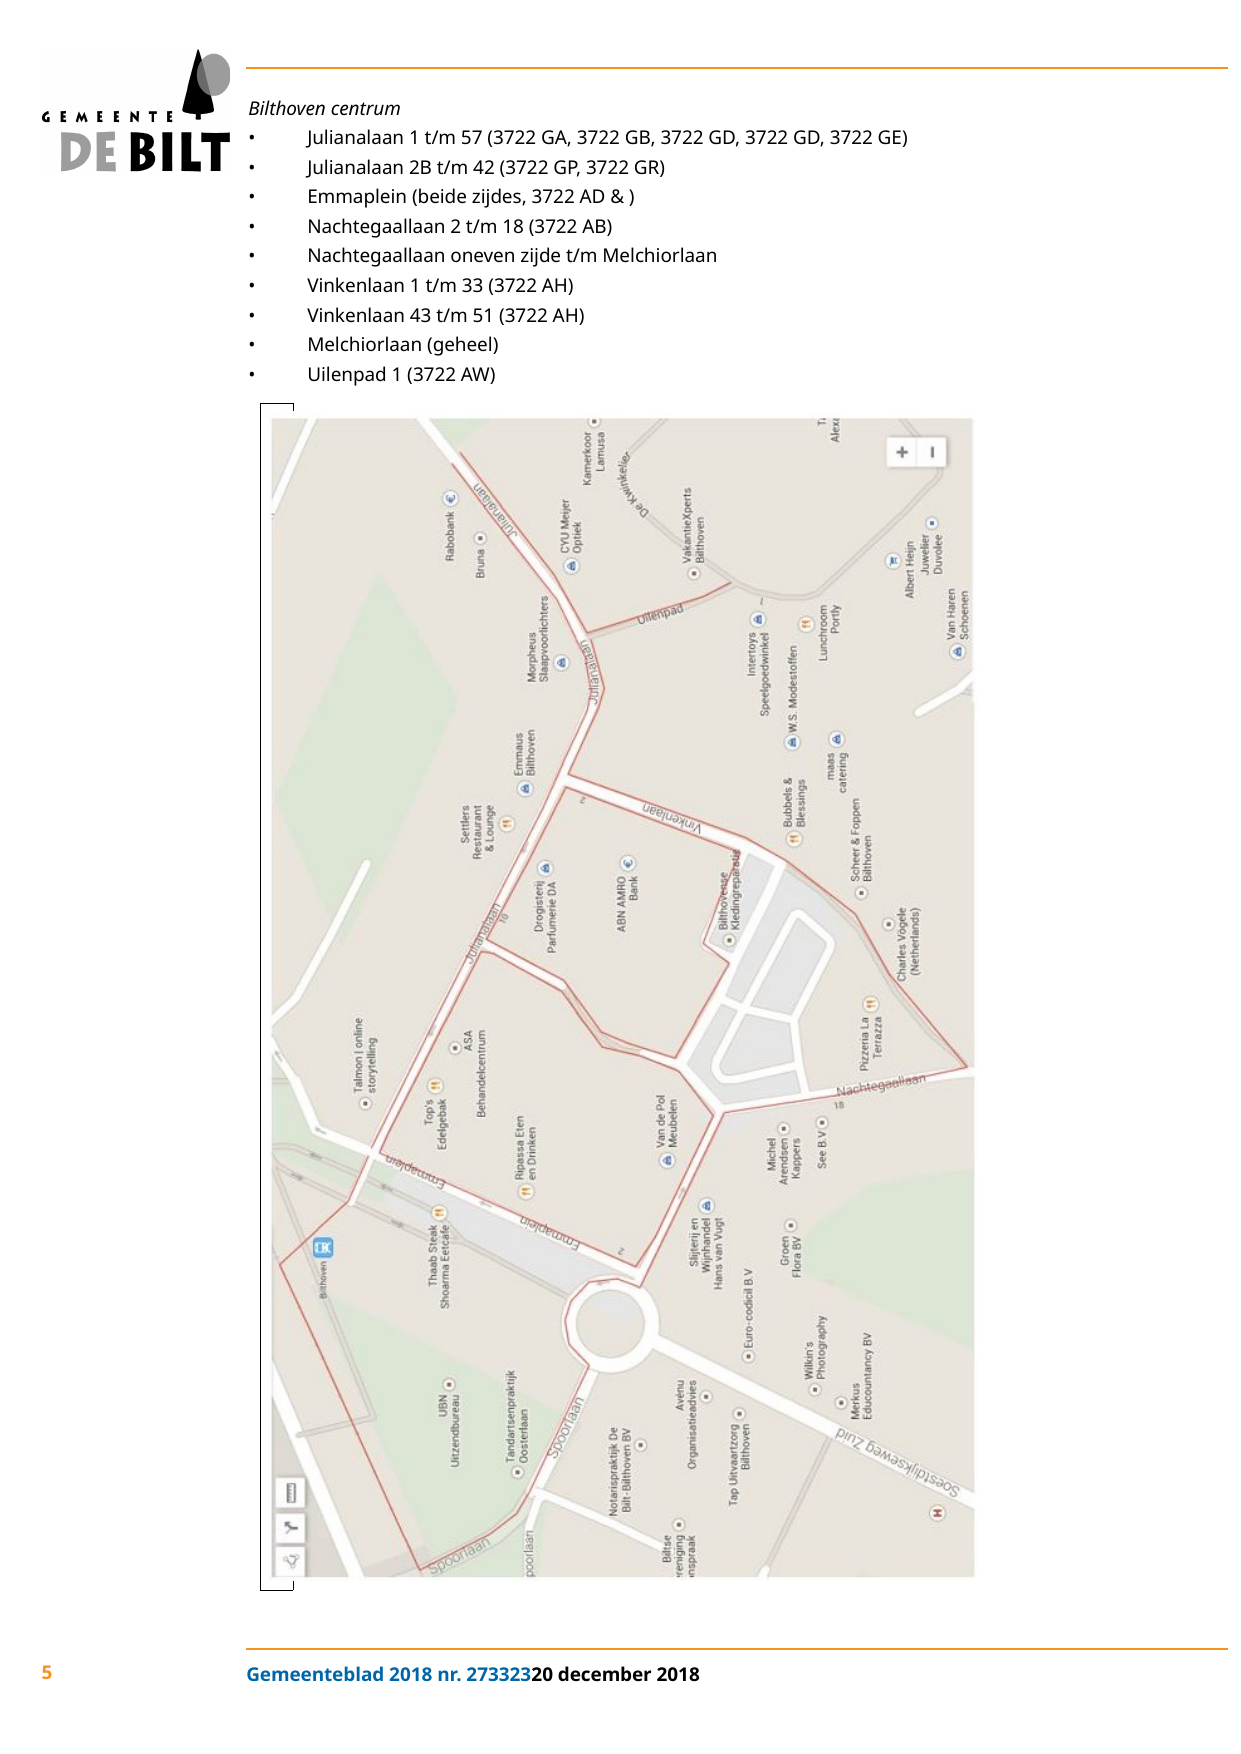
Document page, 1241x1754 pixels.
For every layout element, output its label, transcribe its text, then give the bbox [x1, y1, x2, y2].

text Bilthoven centrum [248, 95, 1152, 121]
list Melchiorlaan (geheel) [248, 331, 1152, 357]
list Nachtegaallaan 2 t/m 18 (3722 AB) [248, 213, 1152, 239]
list Julianalaan 2B t/m 42 (3722 GP, 3722 GR) [248, 154, 1152, 180]
list Uilenpad 1 (3722 AW) [248, 361, 1152, 387]
list Vinkenlaan 1 t/m 33 (3722 AH) [248, 272, 1152, 298]
picture [268, 411, 978, 1581]
list Nachtegaallaan oneven zijde t/m Melchiorlaan [248, 243, 1152, 268]
picture [41, 47, 231, 172]
list Vinkenlaan 43 t/m 51 (3722 AH) [248, 302, 1152, 328]
list Julianalaan 1 t/m 57 (3722 GA, 3722 GB, 3722 GD, 3722 GD, 3722 GE) [248, 124, 1152, 150]
list Emmaplein (beide zijdes, 3722 AD & ) [248, 183, 1152, 209]
